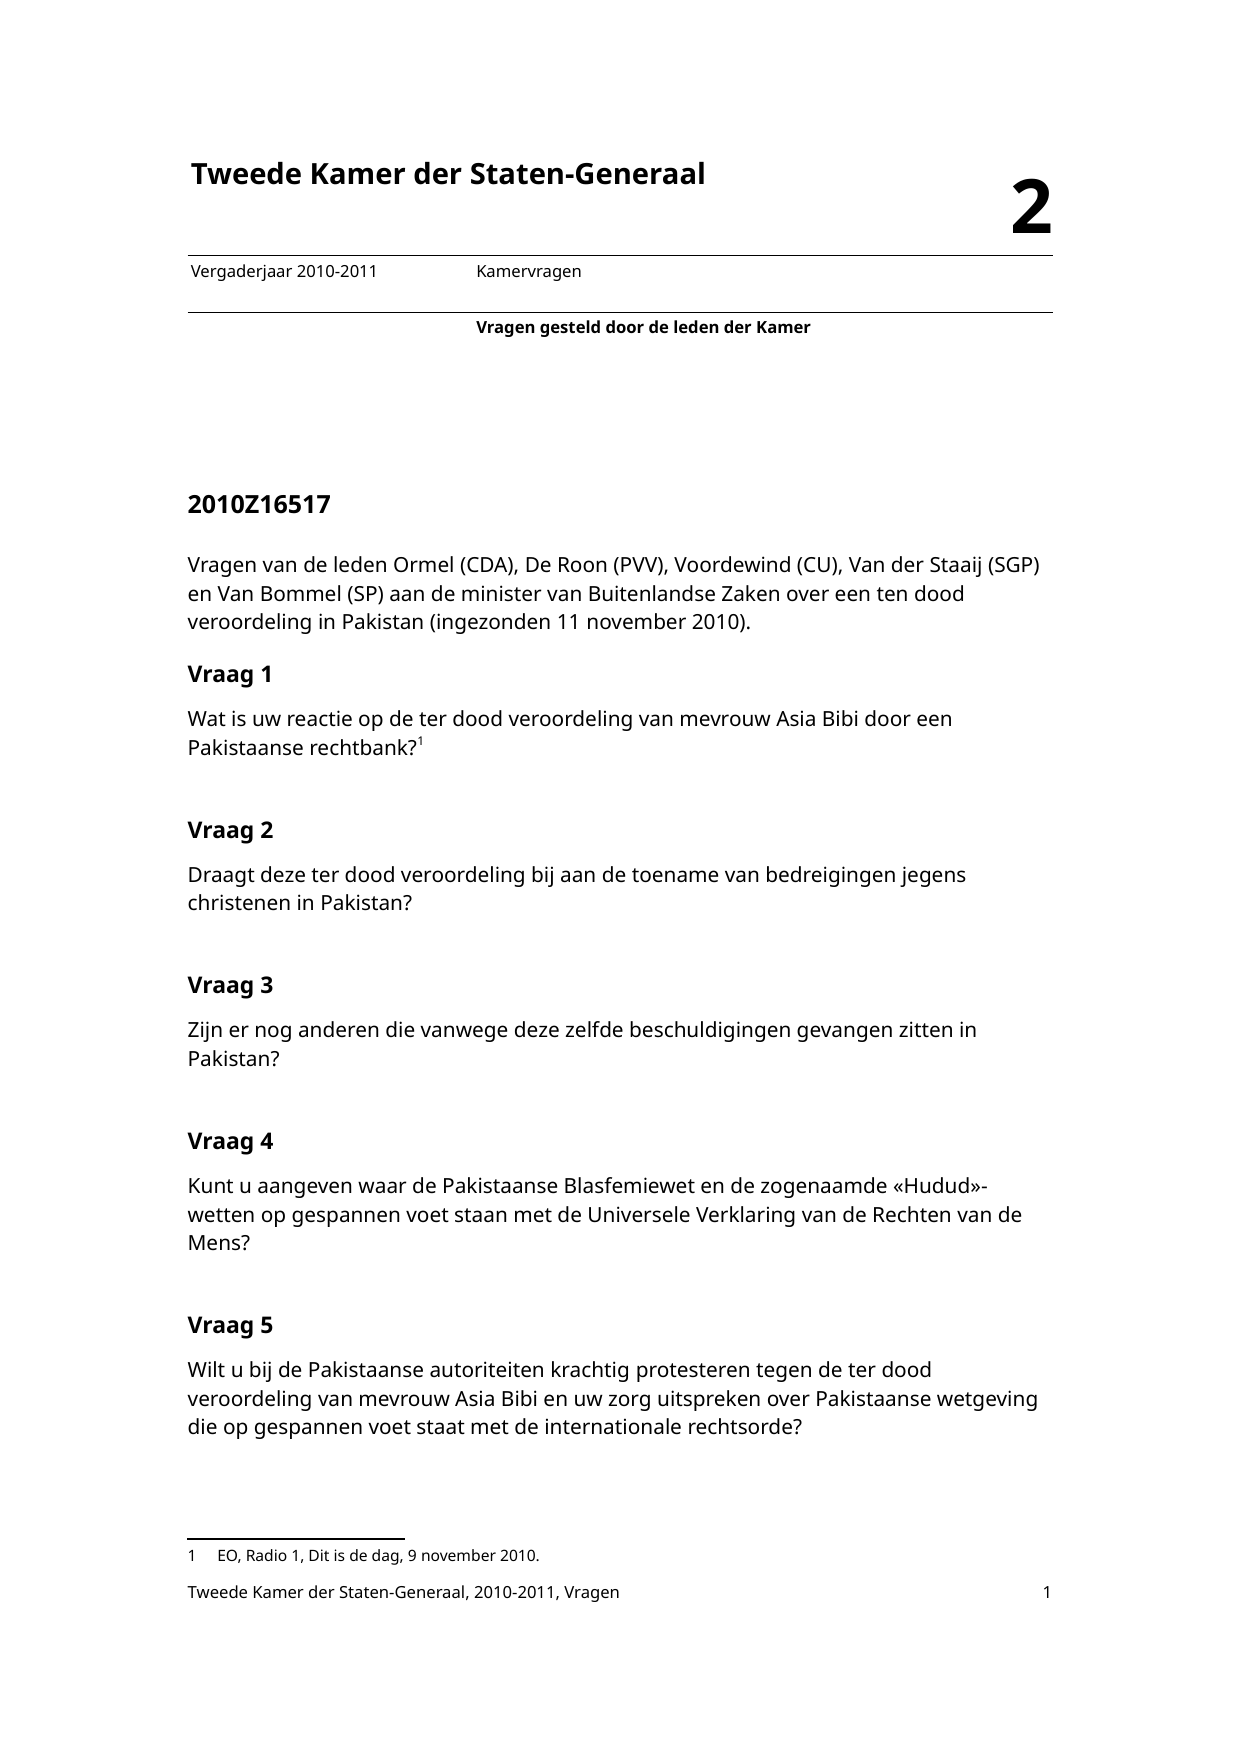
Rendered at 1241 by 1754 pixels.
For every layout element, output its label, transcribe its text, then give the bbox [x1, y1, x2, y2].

text 2010Z16517 [187, 487, 1053, 521]
table_header Tweede Kamer der Staten-Generaal [188, 150, 879, 255]
text Zijn er nog anderen die vanwege deze zelfde beschuldigingen gevangen zitten in Pakistan? [187, 1016, 1053, 1072]
table_cell Vergaderjaar 2010-2011 [188, 256, 473, 312]
table_header 2 [880, 150, 1053, 255]
text Kunt u aangeven waar de Pakistaanse Blasfemiewet en de zogenaamde «Hudud»-wetten op gespannen voet staan met de Universele Verklaring van de Rechten van de Mens? [187, 1171, 1053, 1257]
table_cell Kamervragen [473, 256, 1053, 312]
subtitle Vraag 2 [187, 814, 1053, 845]
subtitle Vraag 5 [187, 1309, 1053, 1340]
subtitle Vraag 1 [187, 658, 1053, 689]
text EO, Radio 1, Dit is de dag, 9 november 2010. [187, 1538, 1053, 1566]
text Vragen van de leden Ormel (CDA), De Roon (PVV), Voordewind (CU), Van der Staaij (SGP) en Van Bommel (SP) aan de minister van Buitenlandse Zaken over een ten dood veroordeling in Pakistan (ingezonden 11 november 2010). [187, 550, 1053, 636]
table_cell Vragen gesteld door de leden der Kamer [473, 313, 1053, 339]
table_cell [188, 313, 473, 339]
text Wat is uw reactie op de ter dood veroordeling van mevrouw Asia Bibi door een Pakistaanse rechtbank? [187, 704, 1053, 761]
text Draagt deze ter dood veroordeling bij aan de toename van bedreigingen jegens christenen in Pakistan? [187, 860, 1053, 917]
subtitle Vraag 4 [187, 1125, 1053, 1156]
text Wilt u bij de Pakistaanse autoriteiten krachtig protesteren tegen de ter dood veroordeling van mevrouw Asia Bibi en uw zorg uitspreken over Pakistaanse wetgeving die op gespannen voet staat met de internationale rechtsorde? [187, 1355, 1053, 1441]
subtitle Vraag 3 [187, 969, 1053, 1001]
